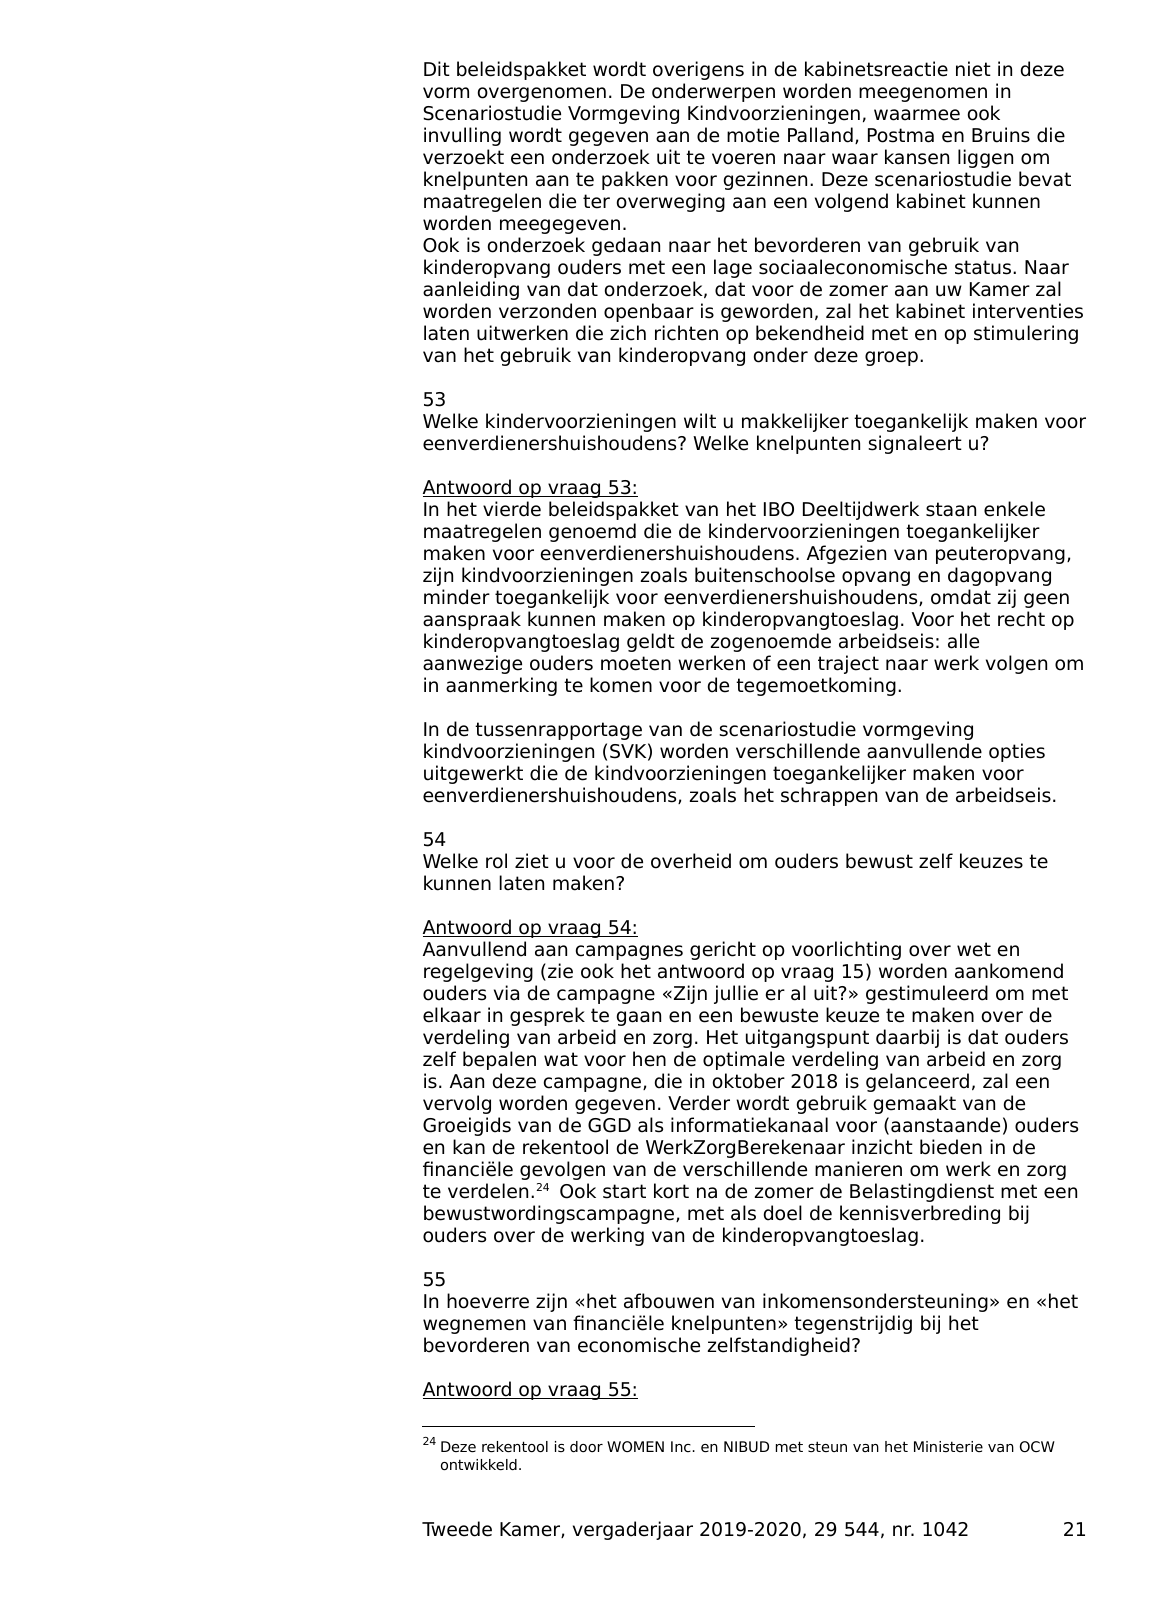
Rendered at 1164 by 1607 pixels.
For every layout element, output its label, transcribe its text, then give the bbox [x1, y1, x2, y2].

text Dit beleidspakket wordt overigens in de kabinetsreactie niet in deze vorm overgenomen. De onderwerpen worden meegenomen in Scenariostudie Vormgeving Kindvoorzieningen, waarmee ook invulling wordt gegeven aan de motie Palland, Postma en Bruins die verzoekt een onderzoek uit te voeren naar waar kansen liggen om knelpunten aan te pakken voor gezinnen. Deze scenariostudie bevat maatregelen die ter overweging aan een volgend kabinet kunnen worden meegegeven. [422, 59, 1087, 235]
text Antwoord op vraag 54: [422, 917, 1087, 939]
text Antwoord op vraag 55: [422, 1379, 1087, 1401]
text 55 [422, 1269, 1087, 1291]
text Welke kindervoorzieningen wilt u makkelijker toegankelijk maken voor eenverdienershuishoudens? Welke knelpunten signaleert u? [422, 411, 1087, 455]
text Aanvullend aan campagnes gericht op voorlichting over wet en regelgeving (zie ook het antwoord op vraag 15) worden aankomend ouders via de campagne «Zijn jullie er al uit?» gestimuleerd om met elkaar in gesprek te gaan en een bewuste keuze te maken over de verdeling van arbeid en zorg. Het uitgangspunt daarbij is dat ouders zelf bepalen wat voor hen de optimale verdeling van arbeid en zorg is. Aan deze campagne, die in oktober 2018 is gelanceerd, zal een vervolg worden gegeven. Verder wordt gebruik gemaakt van de Groeigids van de GGD als informatiekanaal voor (aanstaande) ouders en kan de rekentool de WerkZorgBerekenaar inzicht bieden in de financiële gevolgen van de verschillende manieren om werk en zorg te verdelen. Ook start kort na de zomer de Belastingdienst met een bewustwordingscampagne, met als doel de kennisverbreding bij ouders over de werking van de kinderopvangtoeslag. [422, 939, 1087, 1247]
text 53 [422, 389, 1087, 411]
text In de tussenrapportage van de scenariostudie vormgeving kindvoorzieningen (SVK) worden verschillende aanvullende opties uitgewerkt die de kindvoorzieningen toegankelijker maken voor eenverdienershuishoudens, zoals het schrappen van de arbeidseis. [422, 719, 1087, 807]
text Welke rol ziet u voor de overheid om ouders bewust zelf keuzes te kunnen laten maken? [422, 851, 1087, 895]
text Antwoord op vraag 53: [422, 477, 1087, 499]
text 54 [422, 829, 1087, 851]
text In het vierde beleidspakket van het IBO Deeltijdwerk staan enkele maatregelen genoemd die de kindervoorzieningen toegankelijker maken voor eenverdienershuishoudens. Afgezien van peuteropvang, zijn kindvoorzieningen zoals buitenschoolse opvang en dagopvang minder toegankelijk voor eenverdienershuishoudens, omdat zij geen aanspraak kunnen maken op kinderopvangtoeslag. Voor het recht op kinderopvangtoeslag geldt de zogenoemde arbeidseis: alle aanwezige ouders moeten werken of een traject naar werk volgen om in aanmerking te komen voor de tegemoetkoming. [422, 499, 1087, 697]
text Deze rekentool is door WOMEN Inc. en NIBUD met steun van het Ministerie van OCW ontwikkeld. [422, 1435, 1087, 1474]
text In hoeverre zijn «het afbouwen van inkomensondersteuning» en «het wegnemen van financiële knelpunten» tegenstrijdig bij het bevorderen van economische zelfstandigheid? [422, 1291, 1087, 1357]
text Ook is onderzoek gedaan naar het bevorderen van gebruik van kinderopvang ouders met een lage sociaaleconomische status. Naar aanleiding van dat onderzoek, dat voor de zomer aan uw Kamer zal worden verzonden openbaar is geworden, zal het kabinet interventies laten uitwerken die zich richten op bekendheid met en op stimulering van het gebruik van kinderopvang onder deze groep. [422, 235, 1087, 367]
